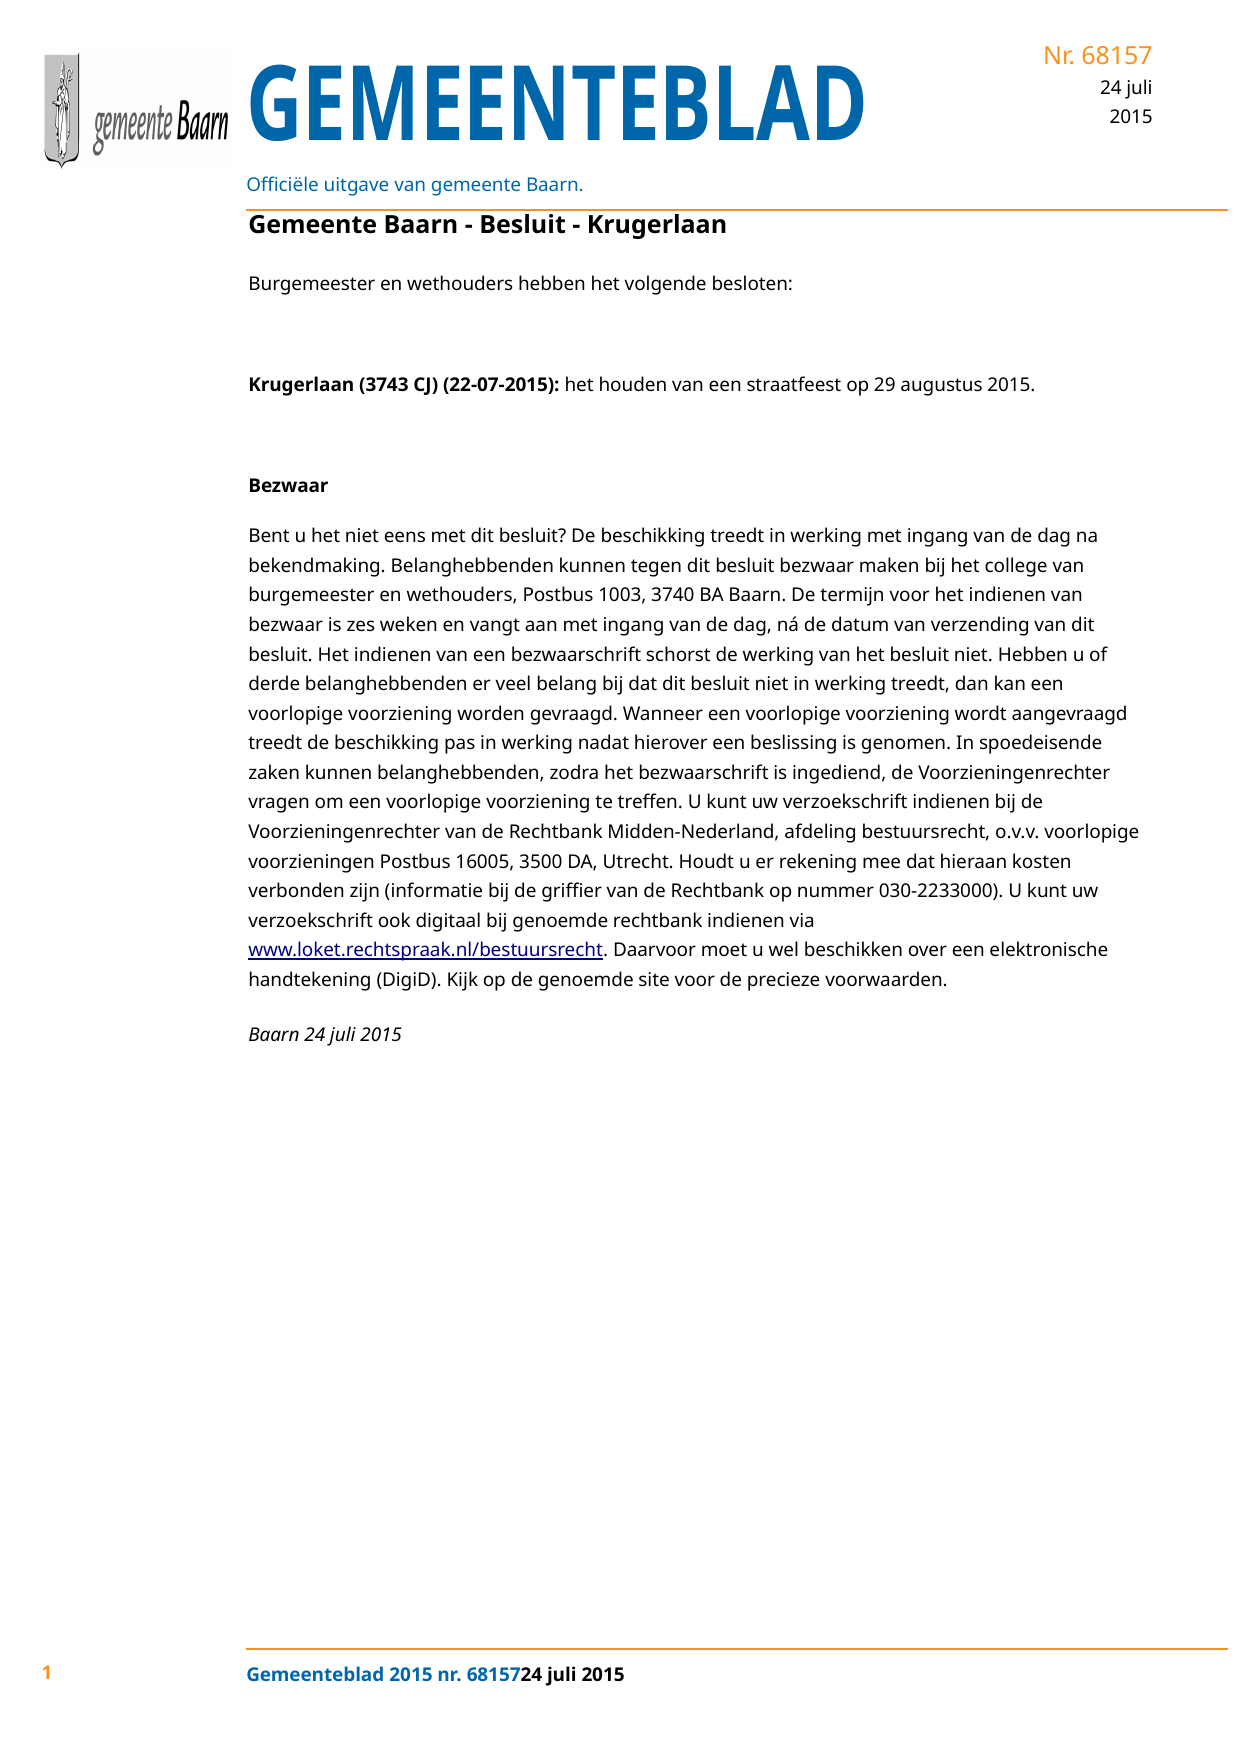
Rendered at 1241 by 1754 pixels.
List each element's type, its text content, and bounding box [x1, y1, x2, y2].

text Krugerlaan (3743 CJ) (22-07-2015): het houden van een straatfeest op 29 augustus 2015. [248, 371, 1152, 397]
picture [41, 47, 231, 172]
text Bezwaar [248, 472, 1152, 498]
text Baarn 24 juli 2015 [248, 1021, 1152, 1047]
text Gemeente Baarn - Besluit - Krugerlaan [248, 211, 1152, 241]
text Burgemeester en wethouders hebben het volgende besloten: [248, 270, 1152, 296]
text Bent u het niet eens met dit besluit? De beschikking treedt in werking met ingang van de dag na bekendmaking. Belanghebbenden kunnen tegen dit besluit bezwaar maken bij het college van burgemeester en wethouders, Postbus 1003, 3740 BA Baarn. De termijn voor het indienen van bezwaar is zes weken en vangt aan met ingang van de dag, ná de datum van verzending van dit besluit. Het indienen van een bezwaarschrift schorst de werking van het besluit niet. Hebben u of derde belanghebbenden er veel belang bij dat dit besluit niet in werking treedt, dan kan een voorlopige voorziening worden gevraagd. Wanneer een voorlopige voorziening wordt aangevraagd treedt de beschikking pas in werking nadat hierover een beslissing is genomen. In spoedeisende zaken kunnen belanghebbenden, zodra het bezwaarschrift is ingediend, de Voorzieningenrechter vragen om een voorlopige voorziening te treffen. U kunt uw verzoekschrift indienen bij de Voorzieningenrechter van de Rechtbank Midden-Nederland, afdeling bestuursrecht, o.v.v. voorlopige voorzieningen Postbus 16005, 3500 DA, Utrecht. Houdt u er rekening mee dat hieraan kosten verbonden zijn (informatie bij de griffier van de Rechtbank op nummer 030-2233000). U kunt uw verzoekschrift ook digitaal bij genoemde rechtbank indienen via www.loket.rechtspraak.nl/bestuursrecht. Daarvoor moet u wel beschikken over een elektronische handtekening (DigiD). Kijk op de genoemde site voor de precieze voorwaarden. [248, 522, 1152, 992]
